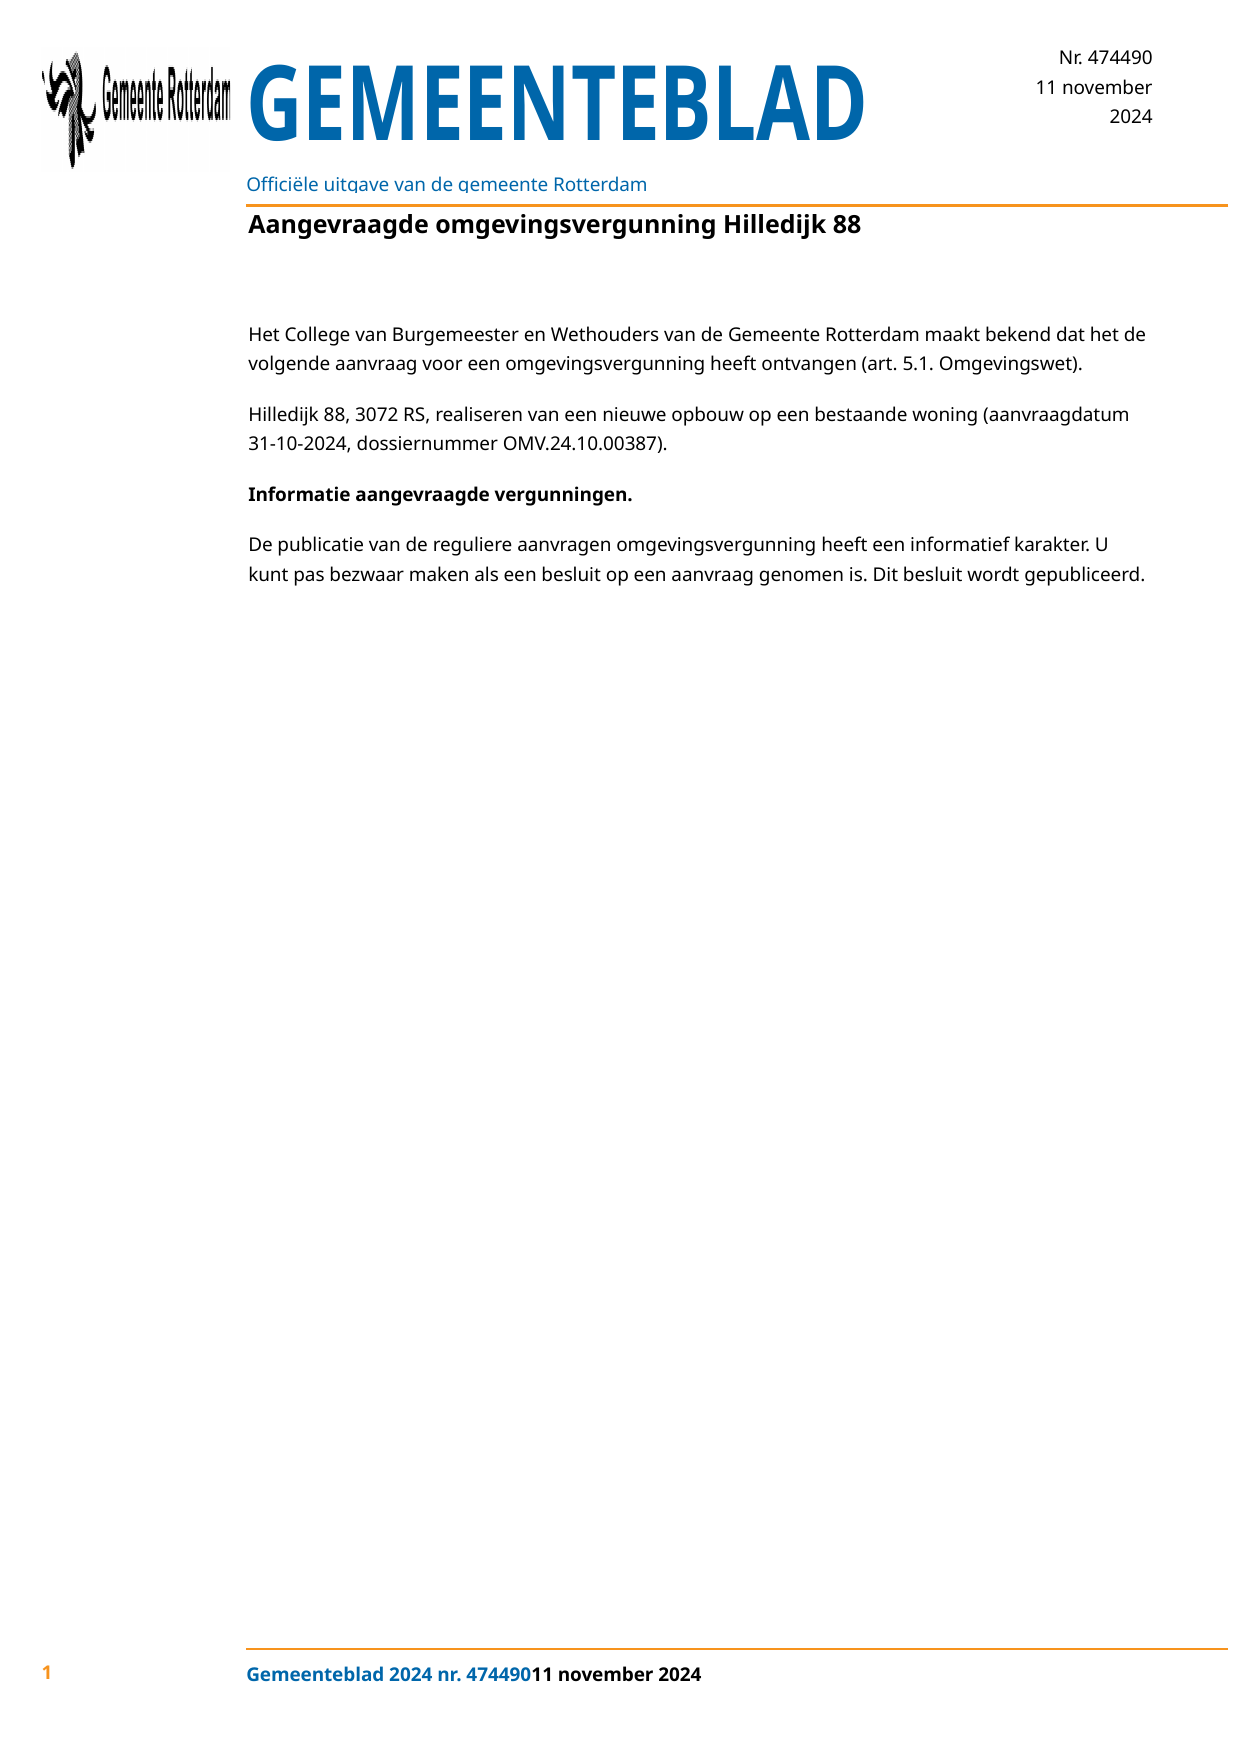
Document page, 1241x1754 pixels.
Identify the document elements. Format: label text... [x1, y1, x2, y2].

text Het College van Burgemeester en Wethouders van de Gemeente Rotterdam maakt bekend dat het de volgende aanvraag voor een omgevingsvergunning heeft ontvangen (art. 5.1. Omgevingswet). [248, 321, 1152, 376]
text Aangevraagde omgevingsvergunning Hilledijk 88 [248, 207, 1152, 241]
text De publicatie van de reguliere aanvragen omgevingsvergunning heeft een informatief karakter. U kunt pas bezwaar maken als een besluit op een aanvraag genomen is. Dit besluit wordt gepubliceerd. [248, 531, 1152, 586]
picture [41, 47, 231, 172]
text Hilledijk 88, 3072 RS, realiseren van een nieuwe opbouw op een bestaande woning (aanvraagdatum 31-10-2024, dossiernummer OMV.24.10.00387). [248, 401, 1152, 456]
text Informatie aangevraagde vergunningen. [248, 481, 1152, 506]
